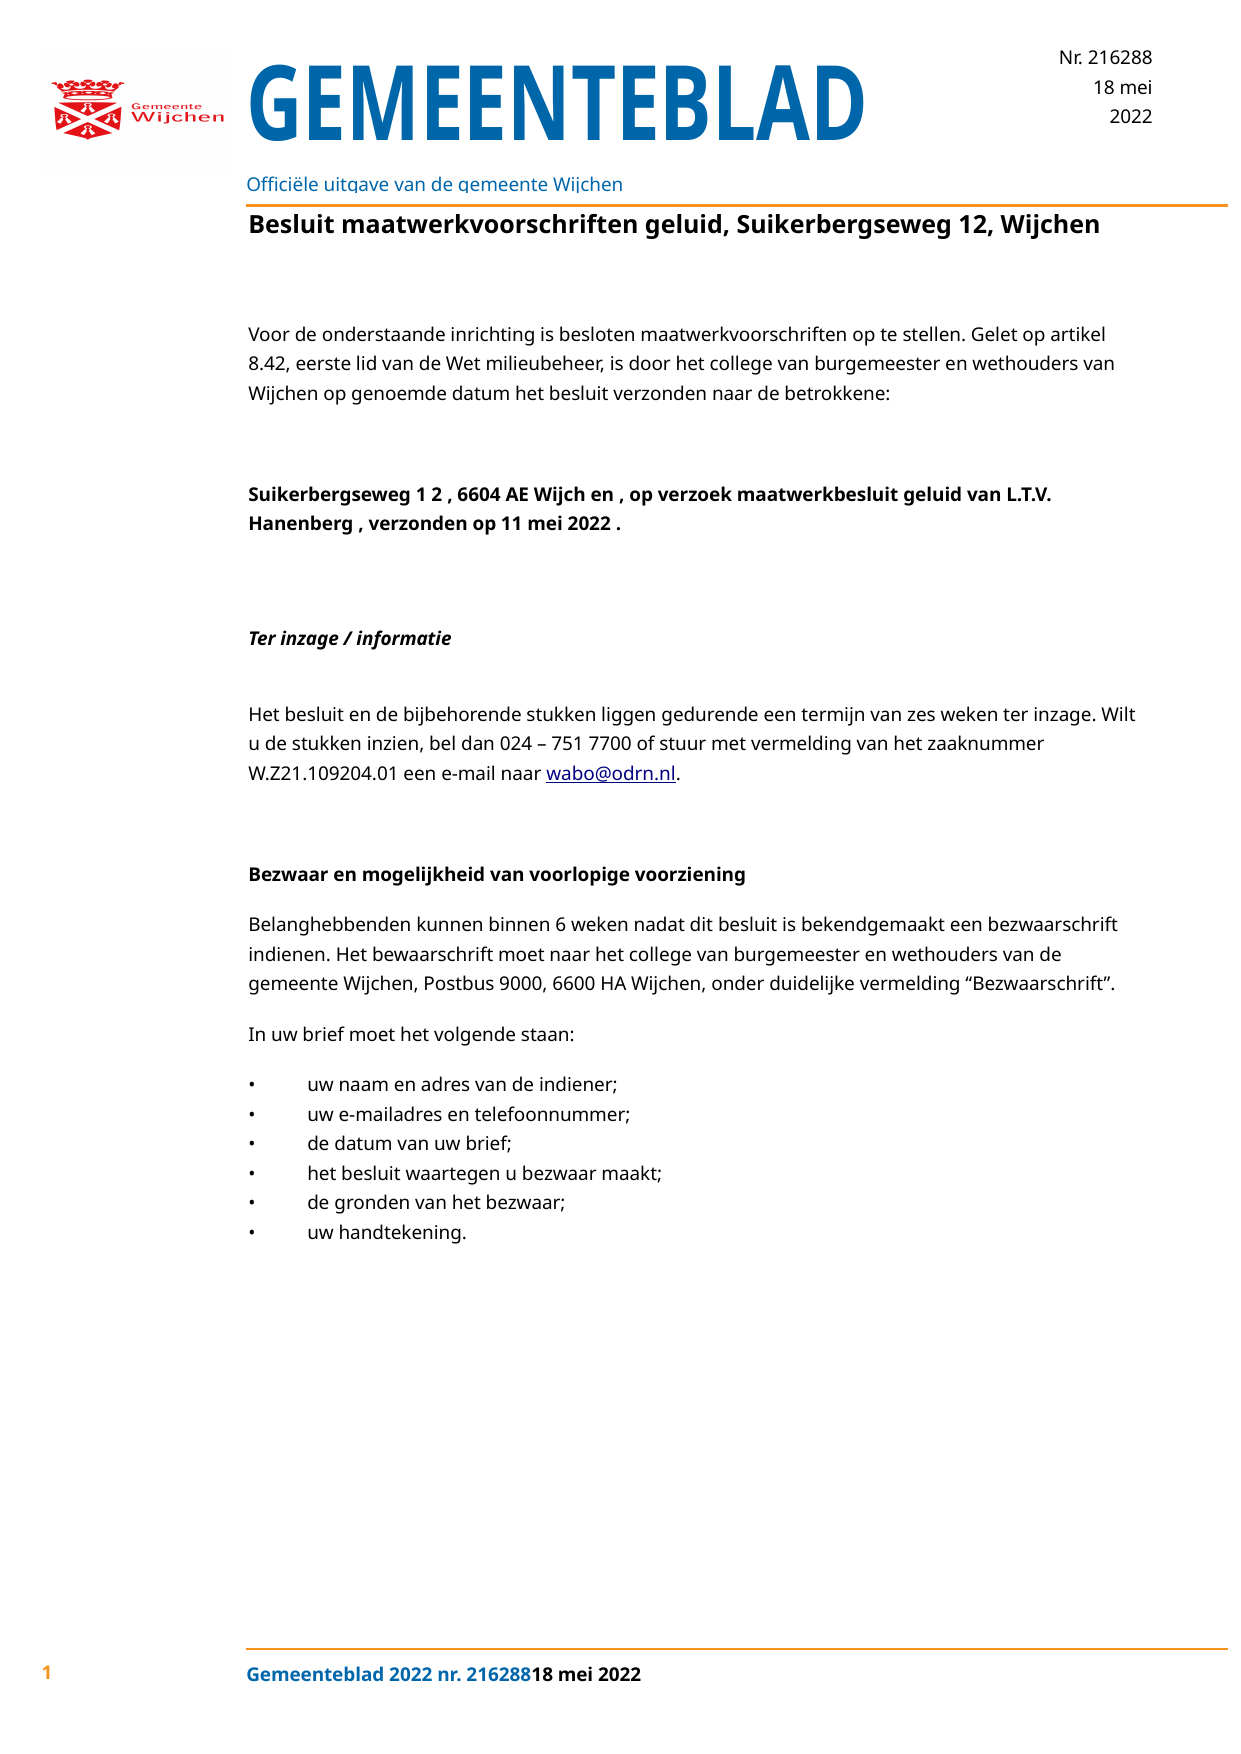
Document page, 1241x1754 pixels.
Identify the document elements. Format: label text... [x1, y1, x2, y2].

list uw handtekening. [248, 1219, 1152, 1245]
text Belanghebbenden kunnen binnen 6 weken nadat dit besluit is bekendgemaakt een bezwaarschrift indienen. Het bewaarschrift moet naar het college van burgemeester en wethouders van de gemeente Wijchen, Postbus 9000, 6600 HA Wijchen, onder duidelijke vermelding “Bezwaarschrift”. [248, 911, 1152, 996]
text Suikerbergseweg 1 2 , 6604 AE Wijch en , op verzoek maatwerkbesluit geluid van L.T.V. Hanenberg , verzonden op 11 mei 2022 . [248, 481, 1152, 536]
list de gronden van het bezwaar; [248, 1189, 1152, 1215]
text In uw brief moet het volgende staan: [248, 1021, 1152, 1047]
picture [41, 47, 231, 172]
list het besluit waartegen u bezwaar maakt; [248, 1160, 1152, 1186]
list uw naam en adres van de indiener; [248, 1071, 1152, 1097]
text Het besluit en de bijbehorende stukken liggen gedurende een termijn van zes weken ter inzage. Wilt u de stukken inzien, bel dan 024 – 751 7700 of stuur met vermelding van het zaaknummer W.Z21.109204.01 een e-mail naar wabo@odrn.nl. [248, 701, 1152, 786]
text Voor de onderstaande inrichting is besloten maatwerkvoorschriften op te stellen. Gelet op artikel 8.42, eerste lid van de Wet milieubeheer, is door het college van burgemeester en wethouders van Wijchen op genoemde datum het besluit verzonden naar de betrokkene: [248, 321, 1152, 406]
list uw e-mailadres en telefoonnummer; [248, 1101, 1152, 1127]
text Bezwaar en mogelijkheid van voorlopige voorziening [248, 861, 1152, 887]
text Ter inzage / informatie [248, 625, 1152, 650]
text Besluit maatwerkvoorschriften geluid, Suikerbergseweg 12, Wijchen [248, 207, 1152, 241]
list de datum van uw brief; [248, 1130, 1152, 1156]
